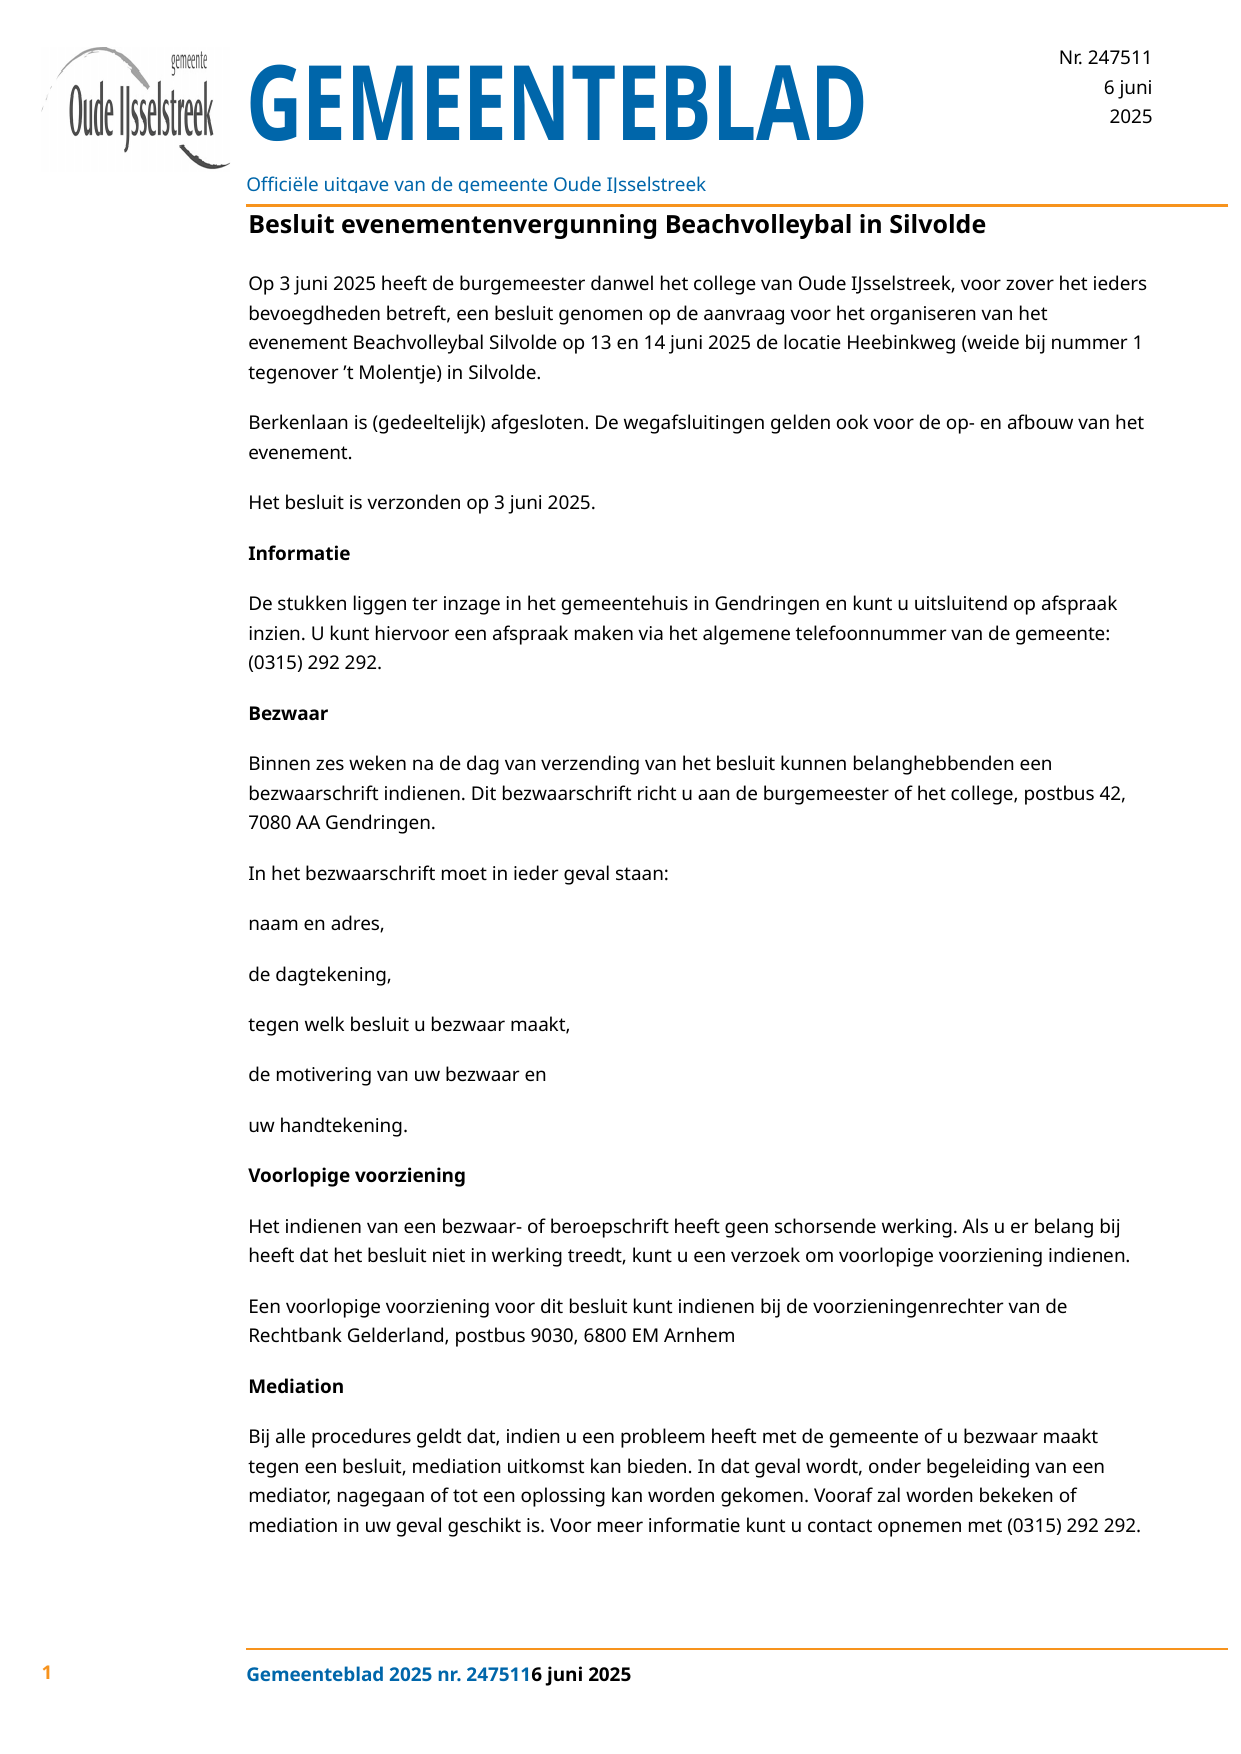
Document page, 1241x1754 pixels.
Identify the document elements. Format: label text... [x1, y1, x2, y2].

text Het besluit is verzonden op 3 juni 2025. [248, 489, 1152, 515]
text Besluit evenementenvergunning Beachvolleybal in Silvolde [248, 207, 1152, 241]
text Voorlopige voorziening [248, 1162, 1152, 1188]
text de dagtekening, [248, 961, 1152, 986]
text Bezwaar [248, 700, 1152, 726]
text Mediation [248, 1373, 1152, 1398]
text Een voorlopige voorziening voor dit besluit kunt indienen bij de voorzieningenrechter van de Rechtbank Gelderland, postbus 9030, 6800 EM Arnhem [248, 1293, 1152, 1348]
text Bij alle procedures geldt dat, indien u een probleem heeft met de gemeente of u bezwaar maakt tegen een besluit, mediation uitkomst kan bieden. In dat geval wordt, onder begeleiding van een mediator, nagegaan of tot een oplossing kan worden gekomen. Vooraf zal worden bekeken of mediation in uw geval geschikt is. Voor meer informatie kunt u contact opnemen met (0315) 292 292. [248, 1423, 1152, 1538]
text Berkenlaan is (gedeeltelijk) afgesloten. De wegafsluitingen gelden ook voor de op- en afbouw van het evenement. [248, 409, 1152, 465]
text De stukken liggen ter inzage in het gemeentehuis in Gendringen en kunt u uitsluitend op afspraak inzien. U kunt hiervoor een afspraak maken via het algemene telefoonnummer van de gemeente: (0315) 292 292. [248, 590, 1152, 675]
text uw handtekening. [248, 1112, 1152, 1138]
text tegen welk besluit u bezwaar maakt, [248, 1011, 1152, 1037]
text Binnen zes weken na de dag van verzending van het besluit kunnen belanghebbenden een bezwaarschrift indienen. Dit bezwaarschrift richt u aan de burgemeester of het college, postbus 42, 7080 AA Gendringen. [248, 750, 1152, 835]
text Informatie [248, 540, 1152, 566]
text de motivering van uw bezwaar en [248, 1062, 1152, 1087]
text naam en adres, [248, 910, 1152, 936]
picture [41, 47, 231, 172]
text Het indienen van een bezwaar- of beroepschrift heeft geen schorsende werking. Als u er belang bij heeft dat het besluit niet in werking treedt, kunt u een verzoek om voorlopige voorziening indienen. [248, 1213, 1152, 1268]
text In het bezwaarschrift moet in ieder geval staan: [248, 860, 1152, 886]
text Op 3 juni 2025 heeft de burgemeester danwel het college van Oude IJsselstreek, voor zover het ieders bevoegdheden betreft, een besluit genomen op de aanvraag voor het organiseren van het evenement Beachvolleybal Silvolde op 13 en 14 juni 2025 de locatie Heebinkweg (weide bij nummer 1 tegenover ’t Molentje) in Silvolde. [248, 270, 1152, 385]
